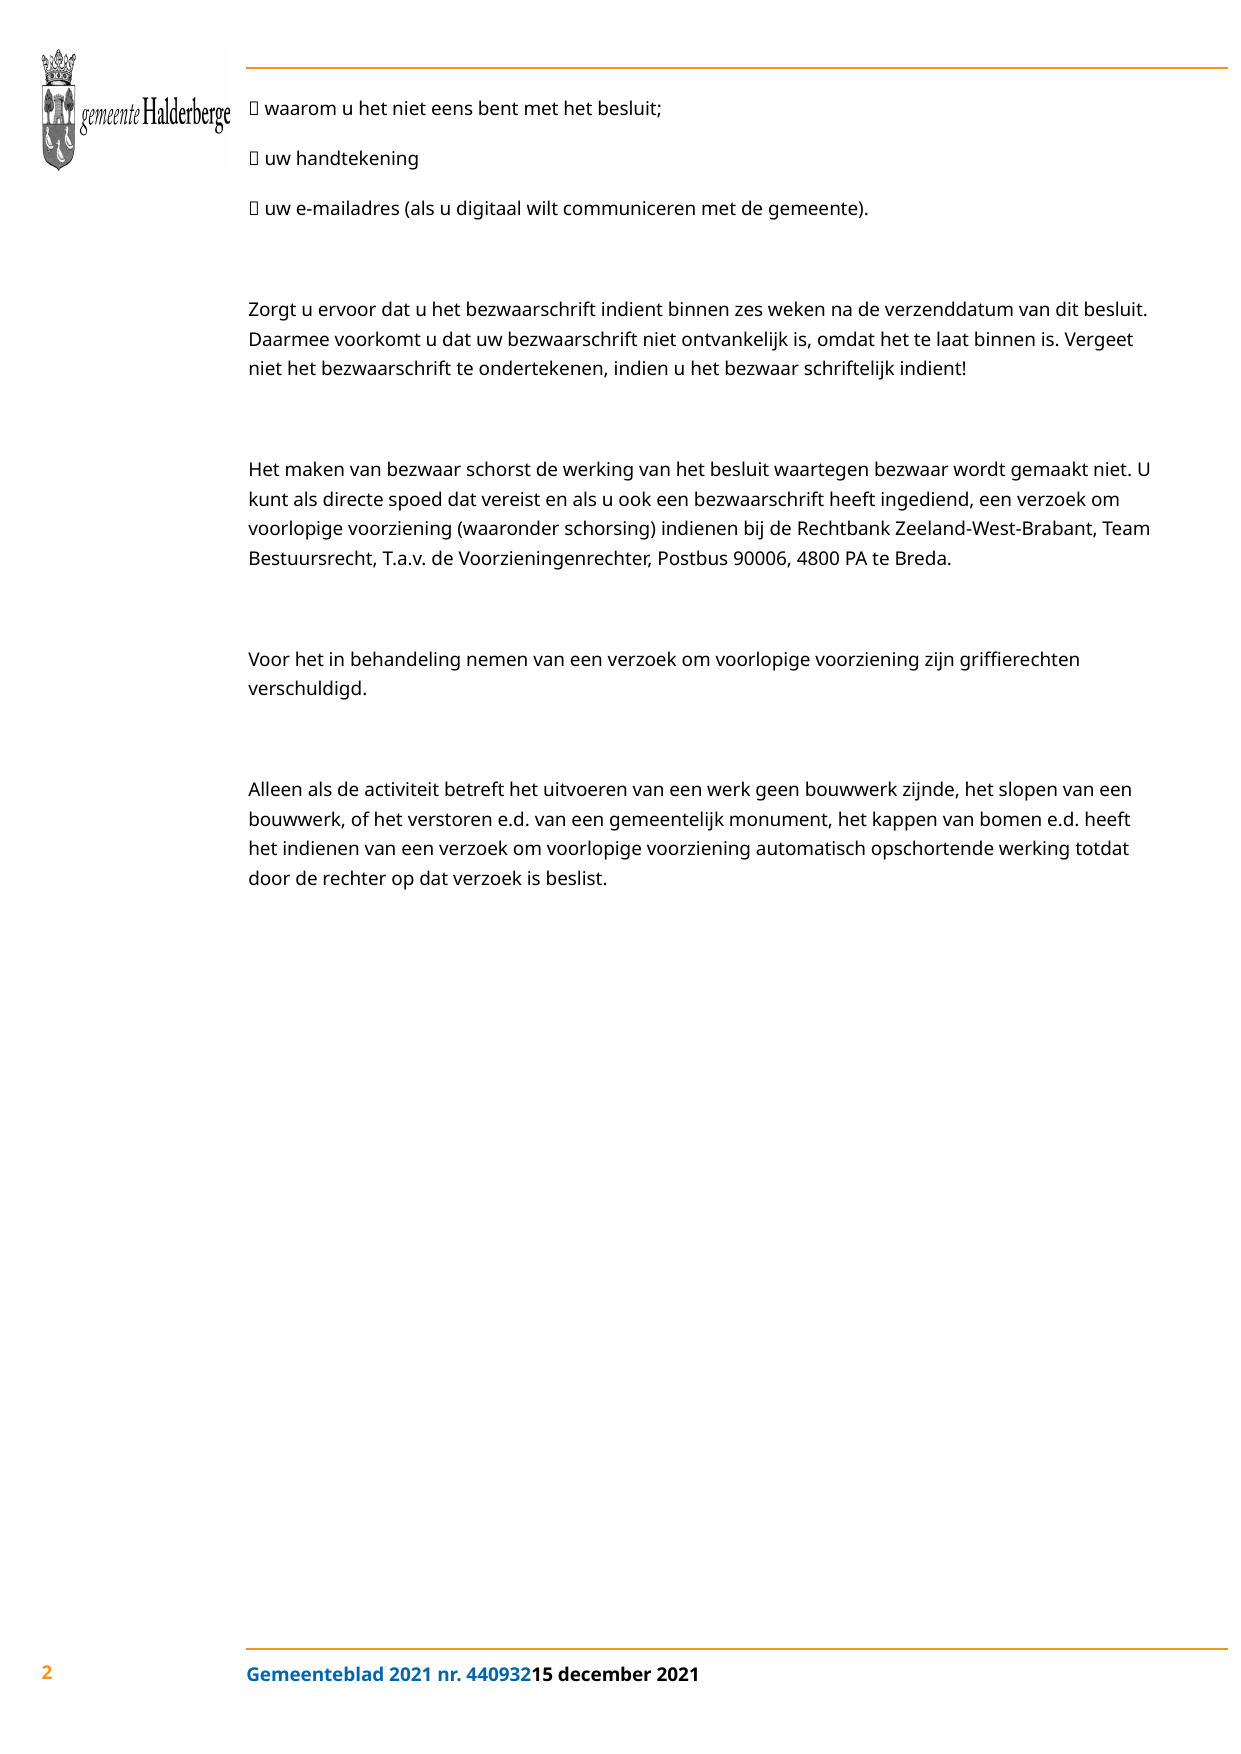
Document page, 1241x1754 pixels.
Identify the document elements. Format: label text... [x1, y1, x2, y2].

text Alleen als de activiteit betreft het uitvoeren van een werk geen bouwwerk zijnde, het slopen van een bouwwerk, of het verstoren e.d. van een gemeentelijk monument, het kappen van bomen e.d. heeft het indienen van een verzoek om voorlopige voorziening automatisch opschortende werking totdat door de rechter op dat verzoek is beslist. [248, 776, 1152, 891]
text Zorgt u ervoor dat u het bezwaarschrift indient binnen zes weken na de verzenddatum van dit besluit. Daarmee voorkomt u dat uw bezwaarschrift niet ontvankelijk is, omdat het te laat binnen is. Vergeet niet het bezwaarschrift te ondertekenen, indien u het bezwaar schriftelijk indient! [248, 296, 1152, 381]
picture [41, 47, 231, 172]
text  uw e-mailadres (als u digitaal wilt communiceren met de gemeente). [248, 196, 1152, 221]
text Voor het in behandeling nemen van een verzoek om voorlopige voorziening zijn griffierechten verschuldigd. [248, 646, 1152, 701]
text  uw handtekening [248, 145, 1152, 171]
text  waarom u het niet eens bent met het besluit; [248, 95, 1152, 121]
text Het maken van bezwaar schorst de werking van het besluit waartegen bezwaar wordt gemaakt niet. U kunt als directe spoed dat vereist en als u ook een bezwaarschrift heeft ingediend, een verzoek om voorlopige voorziening (waaronder schorsing) indienen bij de Rechtbank Zeeland-West-Brabant, Team Bestuursrecht, T.a.v. de Voorzieningenrechter, Postbus 90006, 4800 PA te Breda. [248, 456, 1152, 571]
